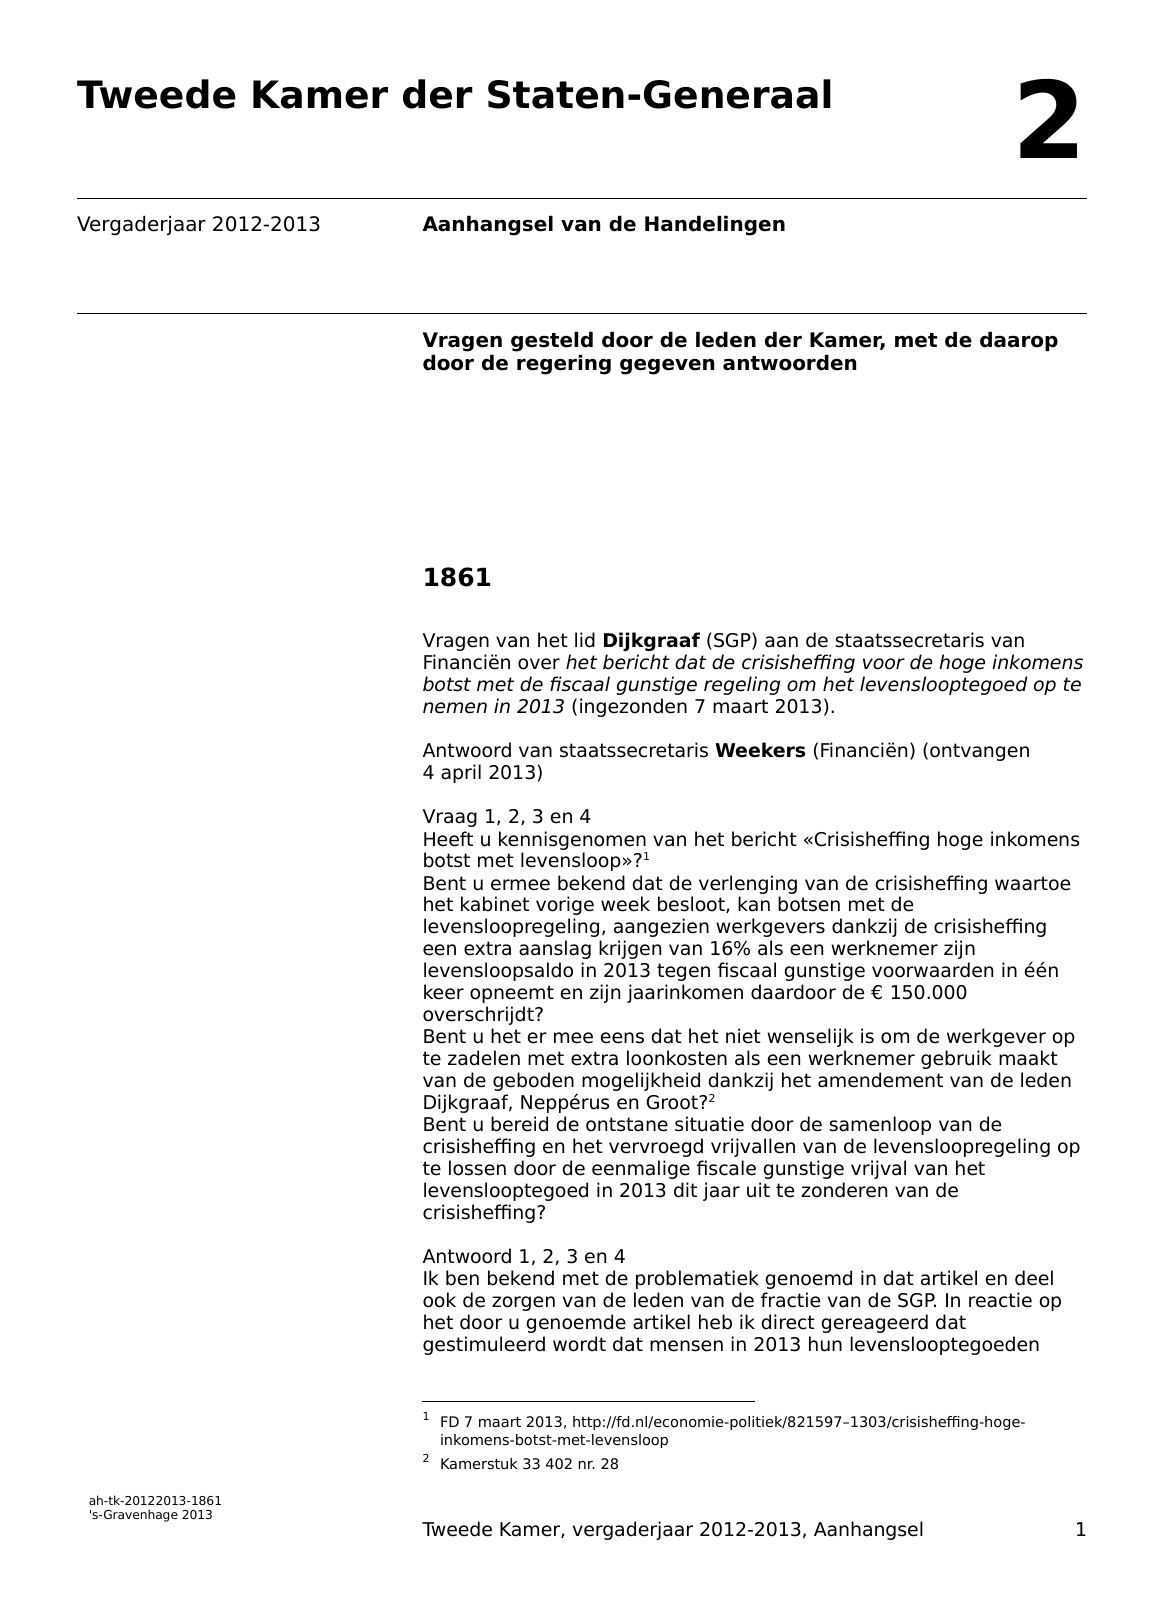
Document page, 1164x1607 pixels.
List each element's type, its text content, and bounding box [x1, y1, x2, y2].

text Vragen van het lid Dijkgraaf (SGP) aan de staatssecretaris van Financiën over het bericht dat de crisisheffing voor de hoge inkomens botst met de fiscaal gunstige regeling om het levenslooptegoed op te nemen in 2013 (ingezonden 7 maart 2013). [422, 630, 1087, 718]
text 1861 [422, 563, 1087, 592]
text Antwoord 1, 2, 3 en 4 [422, 1246, 1087, 1268]
text 's-Gravenhage 2013 [88, 1508, 323, 1522]
table_cell Vragen gesteld door de leden der Kamer, met de daarop door de regering gegeven antwoorden [422, 314, 1087, 375]
text Bent u het er mee eens dat het niet wenselijk is om de werkgever op te zadelen met extra loonkosten als een werknemer gebruik maakt van de geboden mogelijkheid dankzij het amendement van de leden Dijkgraaf, Neppérus en Groot? [422, 1026, 1087, 1114]
text Ik ben bekend met de problematiek genoemd in dat artikel en deel ook de zorgen van de leden van de fractie van de SGP. In reactie op het door u genoemde artikel heb ik direct gereageerd dat gestimuleerd wordt dat mensen in 2013 hun levenslooptegoeden [422, 1268, 1087, 1356]
text Bent u bereid de ontstane situatie door de samenloop van de crisisheffing en het vervroegd vrijvallen van de levensloopregeling op te lossen door de eenmalige fiscale gunstige vrijval van het levenslooptegoed in 2013 dit jaar uit te zonderen van de crisisheffing? [422, 1114, 1087, 1224]
text Antwoord van staatssecretaris Weekers (Financiën) (ontvangen 4 april 2013) [422, 740, 1087, 784]
table_cell Aanhangsel van de Handelingen [422, 199, 1087, 313]
text ah-tk-20122013-1861 [88, 1494, 323, 1508]
table_header 2 [886, 59, 1087, 198]
text Vraag 1, 2, 3 en 4 [422, 806, 1087, 828]
table_cell [77, 314, 422, 375]
table_cell Vergaderjaar 2012-2013 [77, 199, 422, 313]
text FD 7 maart 2013, http://fd.nl/economie-politiek/821597–1303/crisisheffing-hoge-inkomens-botst-met-levensloop [422, 1410, 1087, 1449]
text Bent u ermee bekend dat de verlenging van de crisisheffing waartoe het kabinet vorige week besloot, kan botsen met de levensloopregeling, aangezien werkgevers dankzij de crisisheffing een extra aanslag krijgen van 16% als een werknemer zijn levensloopsaldo in 2013 tegen fiscaal gunstige voorwaarden in één keer opneemt en zijn jaarinkomen daardoor de € 150.000 overschrijdt? [422, 872, 1087, 1026]
text Heeft u kennisgenomen van het bericht «Crisisheffing hoge inkomens botst met levensloop»? [422, 828, 1087, 872]
table_header Tweede Kamer der Staten-Generaal [77, 59, 886, 198]
text Kamerstuk 33 402 nr. 28 [422, 1452, 1087, 1474]
